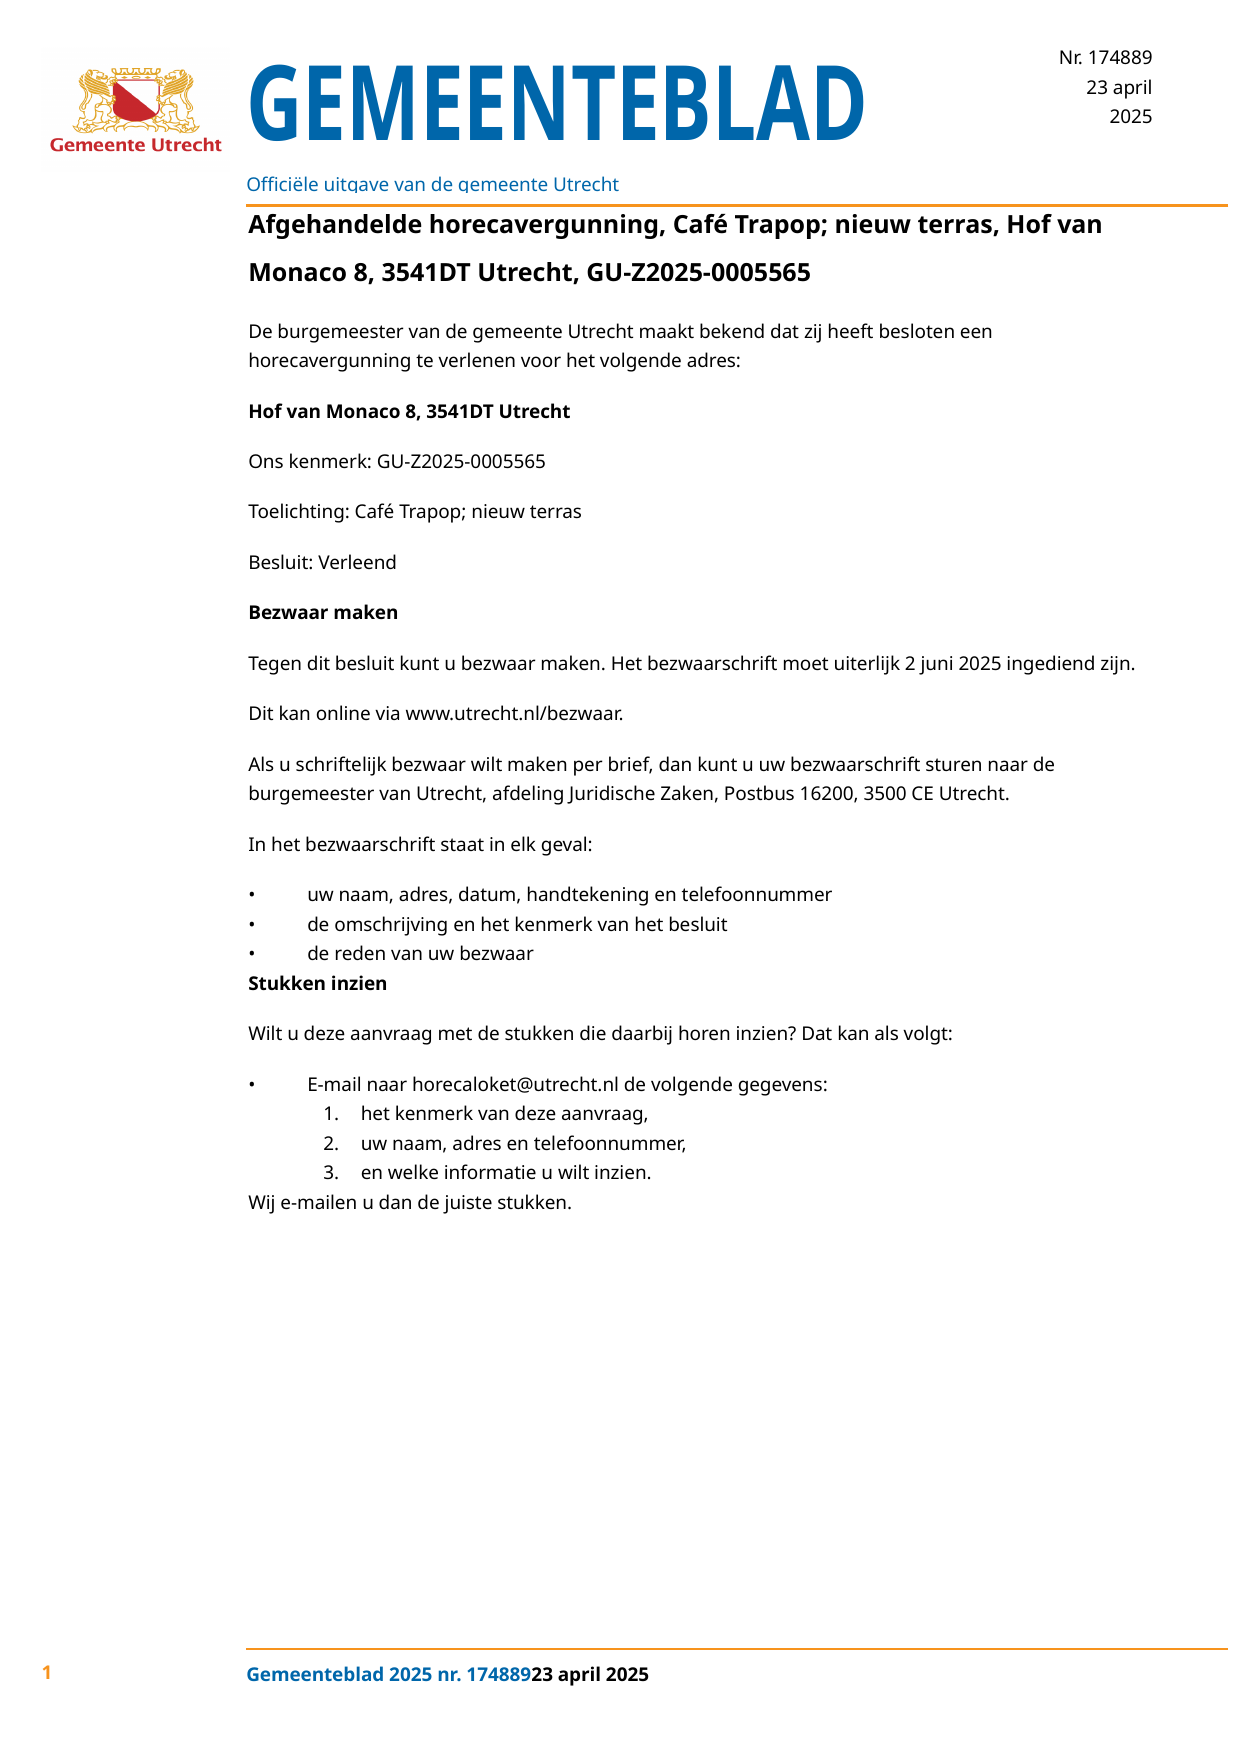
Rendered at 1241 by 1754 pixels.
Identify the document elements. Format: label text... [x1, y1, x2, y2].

text Bezwaar maken [248, 599, 1152, 625]
text Besluit: Verleend [248, 549, 1152, 575]
text Afgehandelde horecavergunning, Café Trapop; nieuw terras, Hof van Monaco 8, 3541DT Utrecht, GU-Z2025-0005565 [248, 207, 1152, 288]
list de reden van uw bezwaar [248, 940, 1152, 966]
list E-mail naar horecaloket@utrecht.nl de volgende gegevens: [248, 1071, 1152, 1097]
list en welke informatie u wilt inzien. [323, 1159, 1152, 1185]
text Ons kenmerk: GU-Z2025-0005565 [248, 448, 1152, 474]
text Tegen dit besluit kunt u bezwaar maken. Het bezwaarschrift moet uiterlijk 2 juni 2025 ingediend zijn. [248, 650, 1152, 676]
text Wilt u deze aanvraag met de stukken die daarbij horen inzien? Dat kan als volgt: [248, 1020, 1152, 1046]
list het kenmerk van deze aanvraag, [323, 1100, 1152, 1126]
list uw naam, adres, datum, handtekening en telefoonnummer [248, 881, 1152, 907]
text De burgemeester van de gemeente Utrecht maakt bekend dat zij heeft besloten een horecavergunning te verlenen voor het volgende adres: [248, 318, 1152, 373]
text Als u schriftelijk bezwaar wilt maken per brief, dan kunt u uw bezwaarschrift sturen naar de burgemeester van Utrecht, afdeling Juridische Zaken, Postbus 16200, 3500 CE Utrecht. [248, 751, 1152, 806]
list uw naam, adres en telefoonnummer, [323, 1130, 1152, 1156]
text Stukken inzien [248, 970, 1152, 996]
text Dit kan online via www.utrecht.nl/bezwaar. [248, 700, 1152, 726]
list de omschrijving en het kenmerk van het besluit [248, 911, 1152, 937]
picture [41, 47, 231, 172]
text In het bezwaarschrift staat in elk geval: [248, 831, 1152, 857]
text Wij e-mailen u dan de juiste stukken. [248, 1189, 1152, 1215]
text Toelichting: Café Trapop; nieuw terras [248, 499, 1152, 524]
text Hof van Monaco 8, 3541DT Utrecht [248, 398, 1152, 424]
